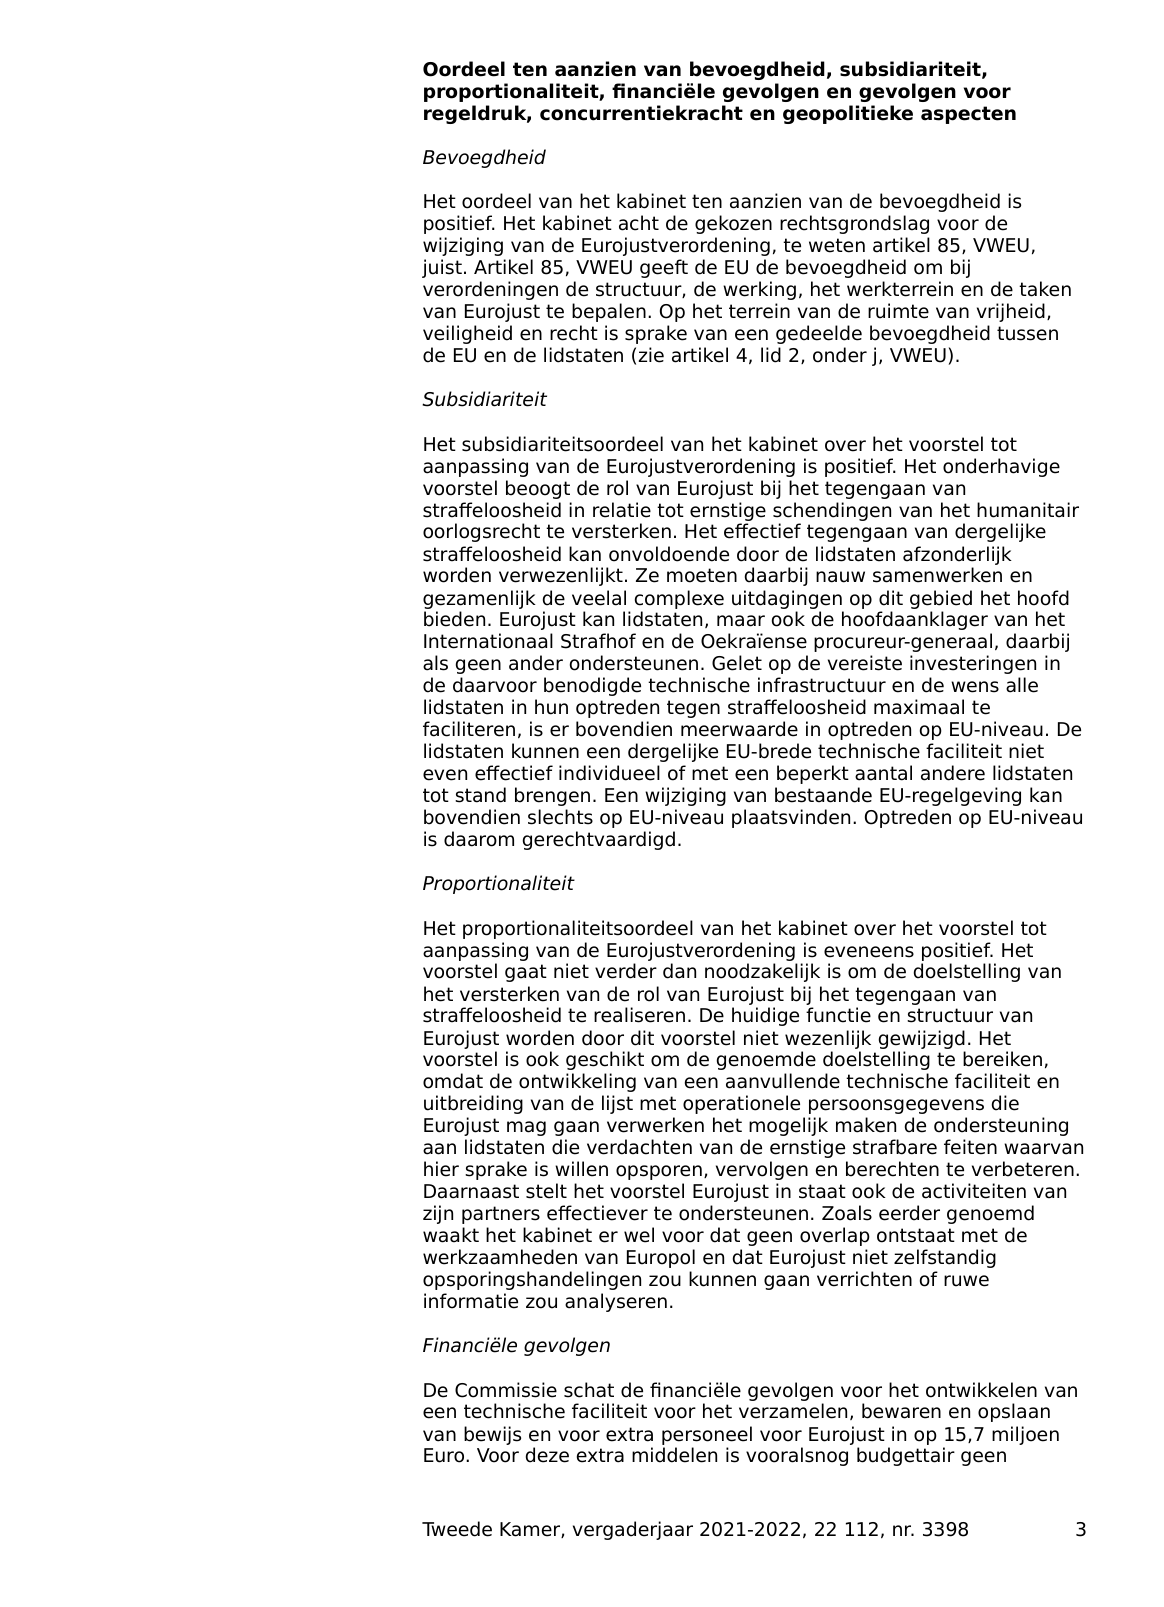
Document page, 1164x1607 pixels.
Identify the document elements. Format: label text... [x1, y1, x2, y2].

text Het subsidiariteitsoordeel van het kabinet over het voorstel tot aanpassing van de Eurojustverordening is positief. Het onderhavige voorstel beoogt de rol van Eurojust bij het tegengaan van straffeloosheid in relatie tot ernstige schendingen van het humanitair oorlogsrecht te versterken. Het effectief tegengaan van dergelijke straffeloosheid kan onvoldoende door de lidstaten afzonderlijk worden verwezenlijkt. Ze moeten daarbij nauw samenwerken en gezamenlijk de veelal complexe uitdagingen op dit gebied het hoofd bieden. Eurojust kan lidstaten, maar ook de hoofdaanklager van het Internationaal Strafhof en de Oekraïense procureur-generaal, daarbij als geen ander ondersteunen. Gelet op de vereiste investeringen in de daarvoor benodigde technische infrastructuur en de wens alle lidstaten in hun optreden tegen straffeloosheid maximaal te faciliteren, is er bovendien meerwaarde in optreden op EU-niveau. De lidstaten kunnen een dergelijke EU-brede technische faciliteit niet even effectief individueel of met een beperkt aantal andere lidstaten tot stand brengen. Een wijziging van bestaande EU-regelgeving kan bovendien slechts op EU-niveau plaatsvinden. Optreden op EU-niveau is daarom gerechtvaardigd. [422, 433, 1087, 851]
text Het oordeel van het kabinet ten aanzien van de bevoegdheid is positief. Het kabinet acht de gekozen rechtsgrondslag voor de wijziging van de Eurojustverordening, te weten artikel 85, VWEU, juist. Artikel 85, VWEU geeft de EU de bevoegdheid om bij verordeningen de structuur, de werking, het werkterrein en de taken van Eurojust te bepalen. Op het terrein van de ruimte van vrijheid, veiligheid en recht is sprake van een gedeelde bevoegdheid tussen de EU en de lidstaten (zie artikel 4, lid 2, onder j, VWEU). [422, 191, 1087, 367]
subtitle Subsidiariteit [422, 389, 1087, 411]
subtitle Bevoegdheid [422, 147, 1087, 169]
subtitle Proportionaliteit [422, 873, 1087, 895]
text De Commissie schat de financiële gevolgen voor het ontwikkelen van een technische faciliteit voor het verzamelen, bewaren en opslaan van bewijs en voor extra personeel voor Eurojust in op 15,7 miljoen Euro. Voor deze extra middelen is vooralsnog budgettair geen [422, 1379, 1087, 1467]
subtitle Financiële gevolgen [422, 1335, 1087, 1357]
subtitle Oordeel ten aanzien van bevoegdheid, subsidiariteit, proportionaliteit, financiële gevolgen en gevolgen voor regeldruk, concurrentiekracht en geopolitieke aspecten [422, 59, 1087, 125]
text Het proportionaliteitsoordeel van het kabinet over het voorstel tot aanpassing van de Eurojustverordening is eveneens positief. Het voorstel gaat niet verder dan noodzakelijk is om de doelstelling van het versterken van de rol van Eurojust bij het tegengaan van straffeloosheid te realiseren. De huidige functie en structuur van Eurojust worden door dit voorstel niet wezenlijk gewijzigd. Het voorstel is ook geschikt om de genoemde doelstelling te bereiken, omdat de ontwikkeling van een aanvullende technische faciliteit en uitbreiding van de lijst met operationele persoonsgegevens die Eurojust mag gaan verwerken het mogelijk maken de ondersteuning aan lidstaten die verdachten van de ernstige strafbare feiten waarvan hier sprake is willen opsporen, vervolgen en berechten te verbeteren. Daarnaast stelt het voorstel Eurojust in staat ook de activiteiten van zijn partners effectiever te ondersteunen. Zoals eerder genoemd waakt het kabinet er wel voor dat geen overlap ontstaat met de werkzaamheden van Europol en dat Eurojust niet zelfstandig opsporingshandelingen zou kunnen gaan verrichten of ruwe informatie zou analyseren. [422, 917, 1087, 1313]
